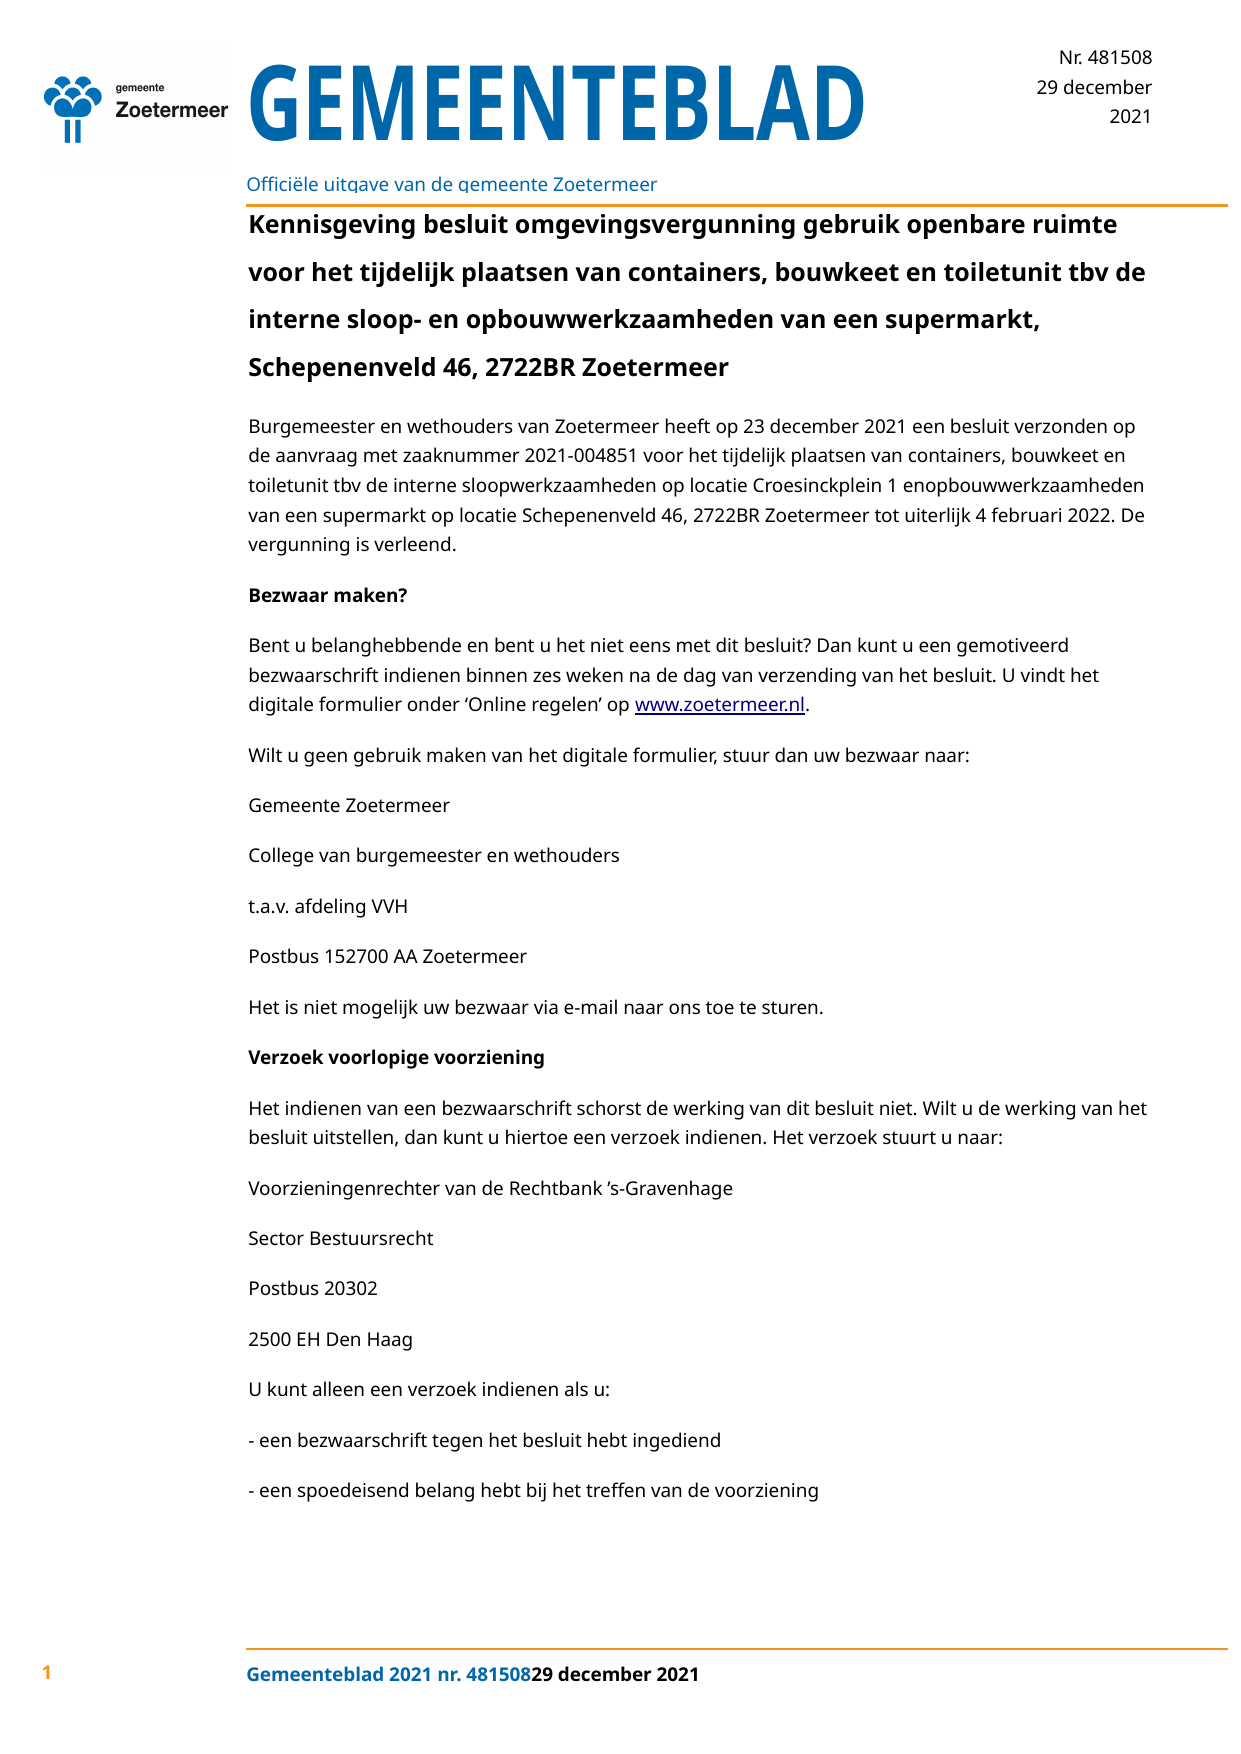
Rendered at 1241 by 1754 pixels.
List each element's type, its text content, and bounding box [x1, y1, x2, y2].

text Postbus 152700 AA Zoetermeer [248, 943, 1152, 969]
text - een spoedeisend belang hebt bij het treffen van de voorziening [248, 1477, 1152, 1503]
text Gemeente Zoetermeer [248, 792, 1152, 818]
text Bent u belanghebbende en bent u het niet eens met dit besluit? Dan kunt u een gemotiveerd bezwaarschrift indienen binnen zes weken na de dag van verzending van het besluit. U vindt het digitale formulier onder ‘Online regelen’ op www.zoetermeer.nl. [248, 632, 1152, 717]
text Wilt u geen gebruik maken van het digitale formulier, stuur dan uw bezwaar naar: [248, 742, 1152, 768]
text Het indienen van een bezwaarschrift schorst de werking van dit besluit niet. Wilt u de werking van het besluit uitstellen, dan kunt u hiertoe een verzoek indienen. Het verzoek stuurt u naar: [248, 1095, 1152, 1150]
text - een bezwaarschrift tegen het besluit hebt ingediend [248, 1427, 1152, 1453]
text Burgemeester en wethouders van Zoetermeer heeft op 23 december 2021 een besluit verzonden op de aanvraag met zaaknummer 2021-004851 voor het tijdelijk plaatsen van containers, bouwkeet en toiletunit tbv de interne sloopwerkzaamheden op locatie Croesinckplein 1 enopbouwwerkzaamheden van een supermarkt op locatie Schepenenveld 46, 2722BR Zoetermeer tot uiterlijk 4 februari 2022. De vergunning is verleend. [248, 413, 1152, 557]
text Kennisgeving besluit omgevingsvergunning gebruik openbare ruimte voor het tijdelijk plaatsen van containers, bouwkeet en toiletunit tbv de interne sloop- en opbouwwerkzaamheden van een supermarkt, Schepenenveld 46, 2722BR Zoetermeer [248, 207, 1152, 384]
text t.a.v. afdeling VVH [248, 893, 1152, 919]
text Verzoek voorlopige voorziening [248, 1044, 1152, 1070]
text Het is niet mogelijk uw bezwaar via e-mail naar ons toe te sturen. [248, 994, 1152, 1020]
text Bezwaar maken? [248, 582, 1152, 608]
text College van burgemeester en wethouders [248, 843, 1152, 868]
text Postbus 20302 [248, 1276, 1152, 1301]
text 2500 EH Den Haag [248, 1326, 1152, 1352]
picture [41, 47, 231, 172]
text Voorzieningenrechter van de Rechtbank ’s-Gravenhage [248, 1175, 1152, 1201]
text U kunt alleen een verzoek indienen als u: [248, 1376, 1152, 1402]
text Sector Bestuursrecht [248, 1225, 1152, 1251]
